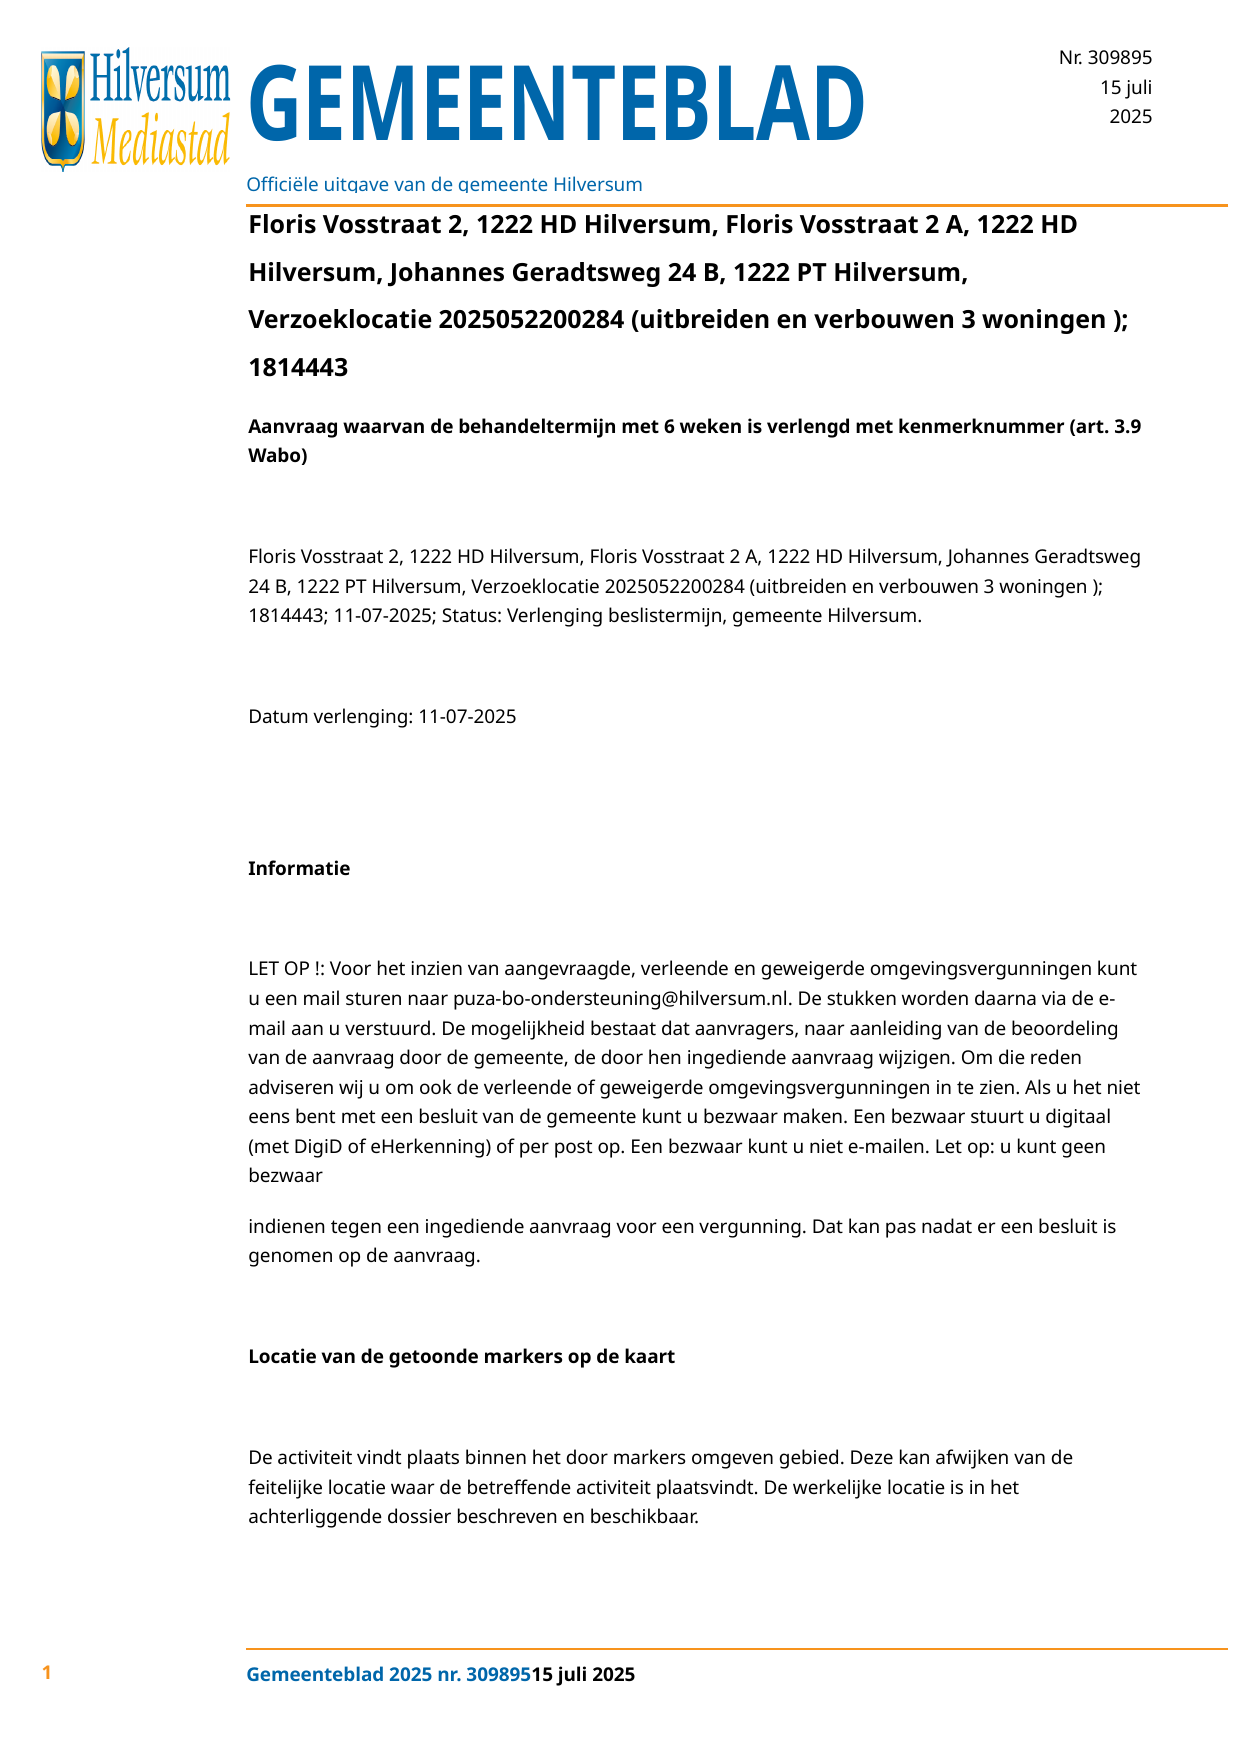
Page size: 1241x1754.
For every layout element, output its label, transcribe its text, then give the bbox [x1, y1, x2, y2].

text Aanvraag waarvan de behandeltermijn met 6 weken is verlengd met kenmerknummer (art. 3.9 Wabo) [248, 413, 1152, 468]
text LET OP !: Voor het inzien van aangevraagde, verleende en geweigerde omgevingsvergunningen kunt u een mail sturen naar puza-bo-ondersteuning@hilversum.nl. De stukken worden daarna via de e-mail aan u verstuurd. De mogelijkheid bestaat dat aanvragers, naar aanleiding van de beoordeling van de aanvraag door de gemeente, de door hen ingediende aanvraag wijzigen. Om die reden adviseren wij u om ook de verleende of geweigerde omgevingsvergunningen in te zien. Als u het niet eens bent met een besluit van de gemeente kunt u bezwaar maken. Een bezwaar stuurt u digitaal (met DigiD of eHerkenning) of per post op. Een bezwaar kunt u niet e-mailen. Let op: u kunt geen bezwaar [248, 956, 1152, 1188]
text indienen tegen een ingediende aanvraag voor een vergunning. Dat kan pas nadat er een besluit is genomen op de aanvraag. [248, 1213, 1152, 1268]
text Floris Vosstraat 2, 1222 HD Hilversum, Floris Vosstraat 2 A, 1222 HD Hilversum, Johannes Geradtsweg 24 B, 1222 PT Hilversum, Verzoeklocatie 2025052200284 (uitbreiden en verbouwen 3 woningen ); 1814443; 11-07-2025; Status: Verlenging beslistermijn, gemeente Hilversum. [248, 543, 1152, 628]
text Informatie [248, 855, 1152, 881]
picture [41, 47, 231, 172]
text De activiteit vindt plaats binnen het door markers omgeven gebied. Deze kan afwijken van de feitelijke locatie waar de betreffende activiteit plaatsvindt. De werkelijke locatie is in het achterliggende dossier beschreven en beschikbaar. [248, 1444, 1152, 1529]
text Floris Vosstraat 2, 1222 HD Hilversum, Floris Vosstraat 2 A, 1222 HD Hilversum, Johannes Geradtsweg 24 B, 1222 PT Hilversum, Verzoeklocatie 2025052200284 (uitbreiden en verbouwen 3 woningen ); 1814443 [248, 207, 1152, 384]
text Locatie van de getoonde markers op de kaart [248, 1343, 1152, 1369]
text Datum verlenging: 11-07-2025 [248, 703, 1152, 729]
